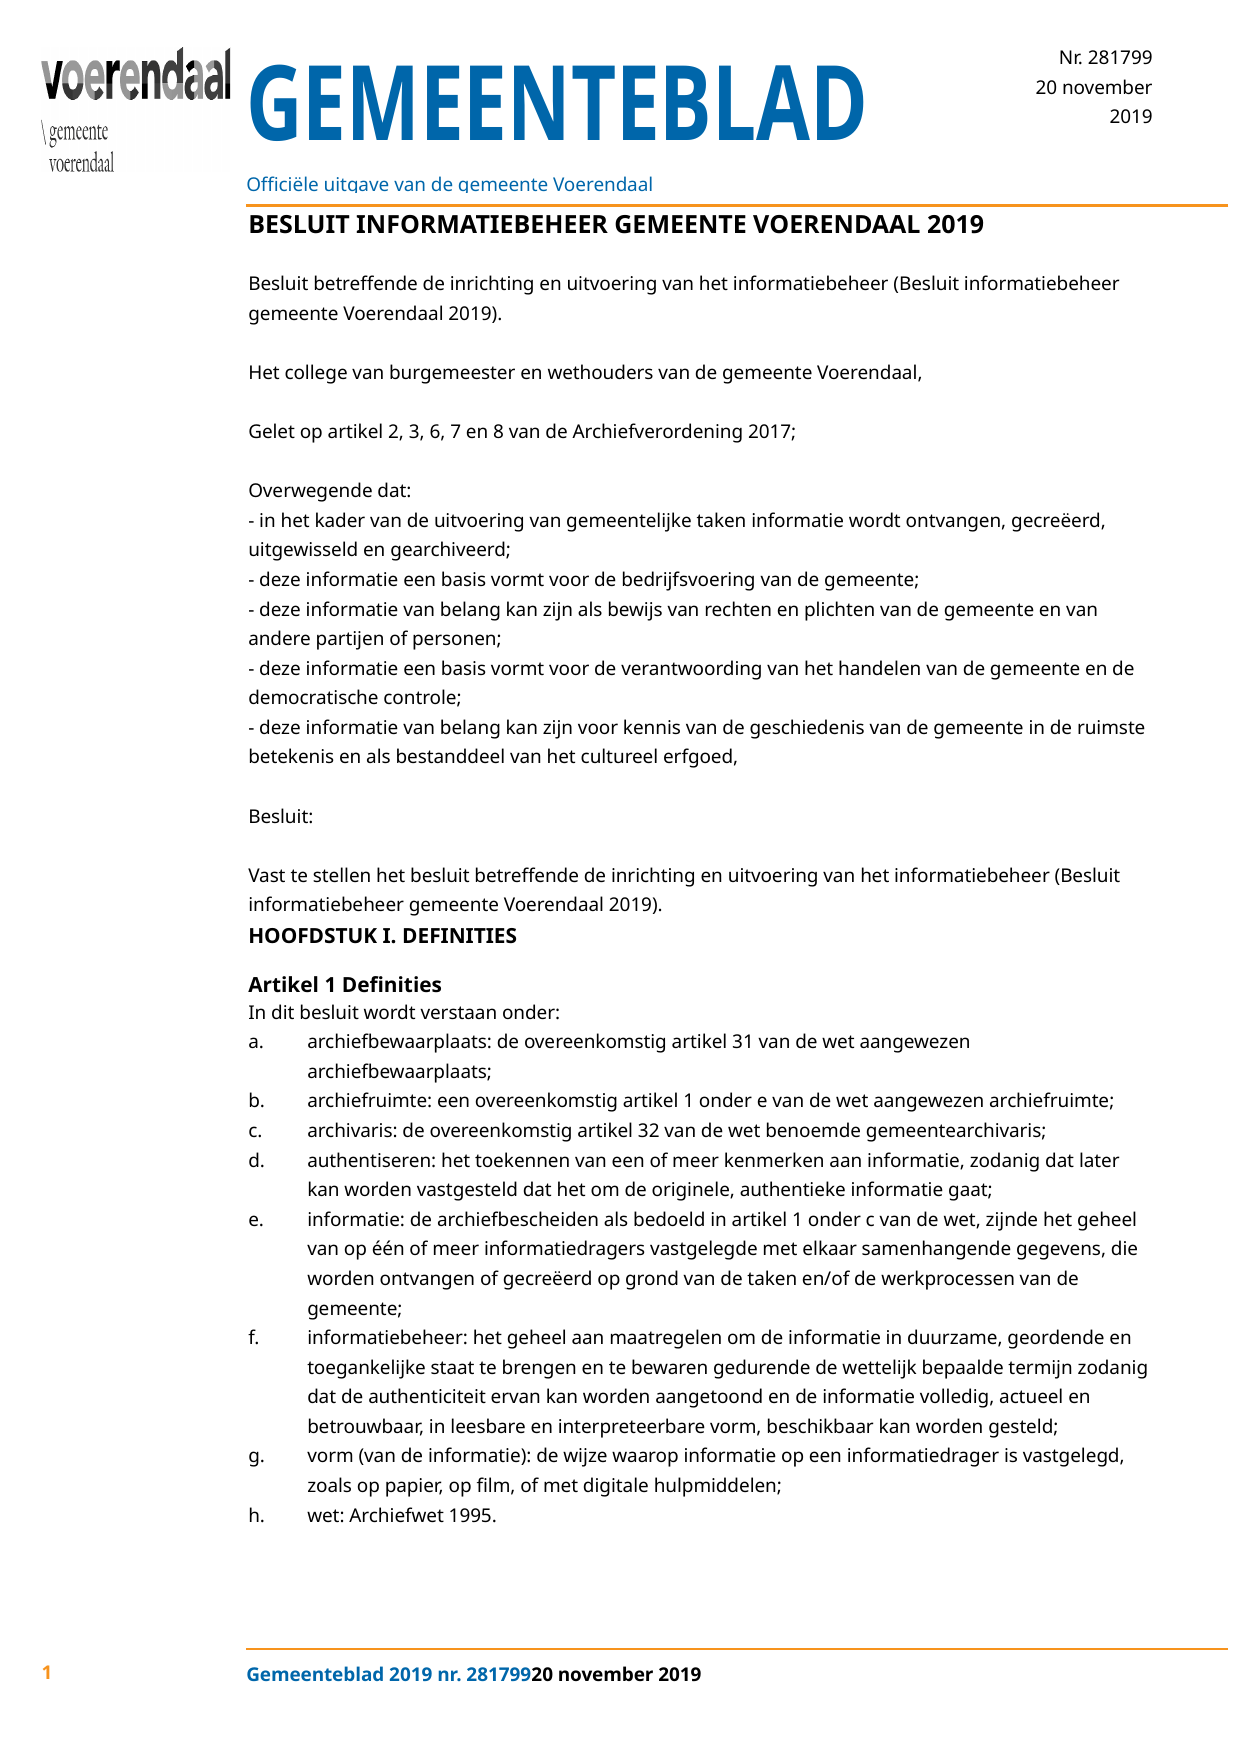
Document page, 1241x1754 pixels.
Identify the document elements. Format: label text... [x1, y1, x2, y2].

list wet: Archiefwet 1995. [248, 1502, 1152, 1527]
text HOOFDSTUK I. DEFINITIES [248, 921, 1152, 949]
text Overwegende dat: [248, 477, 1152, 503]
text Besluit betreffende de inrichting en uitvoering van het informatiebeheer (Besluit informatiebeheer gemeente Voerendaal 2019). [248, 270, 1152, 326]
text Artikel 1 Definities [248, 970, 1152, 999]
list archiefbewaarplaats: de overeenkomstig artikel 31 van de wet aangewezen archiefbewaarplaats; [248, 1028, 1152, 1084]
text Besluit: [248, 803, 1152, 828]
text In dit besluit wordt verstaan onder: [248, 999, 1152, 1024]
text - deze informatie een basis vormt voor de bedrijfsvoering van de gemeente; [248, 566, 1152, 592]
list informatiebeheer: het geheel aan maatregelen om de informatie in duurzame, geordende en toegankelijke staat te brengen en te bewaren gedurende de wettelijk bepaalde termijn zodanig dat de authenticiteit ervan kan worden aangetoond en de informatie volledig, actueel en betrouwbaar, in leesbare en interpreteerbare vorm, beschikbaar kan worden gesteld; [248, 1324, 1152, 1439]
text Gelet op artikel 2, 3, 6, 7 en 8 van de Archiefverordening 2017; [248, 418, 1152, 444]
text - in het kader van de uitvoering van gemeentelijke taken informatie wordt ontvangen, gecreëerd, uitgewisseld en gearchiveerd; [248, 507, 1152, 562]
text - deze informatie een basis vormt voor de verantwoording van het handelen van de gemeente en de democratische controle; [248, 655, 1152, 710]
list informatie: de archiefbescheiden als bedoeld in artikel 1 onder c van de wet, zijnde het geheel van op één of meer informatiedragers vastgelegde met elkaar samenhangende gegevens, die worden ontvangen of gecreëerd op grond van de taken en/of de werkprocessen van de gemeente; [248, 1206, 1152, 1320]
list vorm (van de informatie): de wijze waarop informatie op een informatiedrager is vastgelegd, zoals op papier, op film, of met digitale hulpmiddelen; [248, 1443, 1152, 1498]
text Vast te stellen het besluit betreffende de inrichting en uitvoering van het informatiebeheer (Besluit informatiebeheer gemeente Voerendaal 2019). [248, 862, 1152, 917]
list authentiseren: het toekennen van een of meer kenmerken aan informatie, zodanig dat later kan worden vastgesteld dat het om de originele, authentieke informatie gaat; [248, 1147, 1152, 1202]
text Het college van burgemeester en wethouders van de gemeente Voerendaal, [248, 359, 1152, 385]
text - deze informatie van belang kan zijn voor kennis van de geschiedenis van de gemeente in de ruimste betekenis en als bestanddeel van het cultureel erfgoed, [248, 714, 1152, 769]
picture [41, 47, 231, 172]
text - deze informatie van belang kan zijn als bewijs van rechten en plichten van de gemeente en van andere partijen of personen; [248, 596, 1152, 651]
text BESLUIT INFORMATIEBEHEER GEMEENTE VOERENDAAL 2019 [248, 207, 1152, 241]
list archivaris: de overeenkomstig artikel 32 van de wet benoemde gemeentearchivaris; [248, 1117, 1152, 1143]
list archiefruimte: een overeenkomstig artikel 1 onder e van de wet aangewezen archiefruimte; [248, 1088, 1152, 1113]
